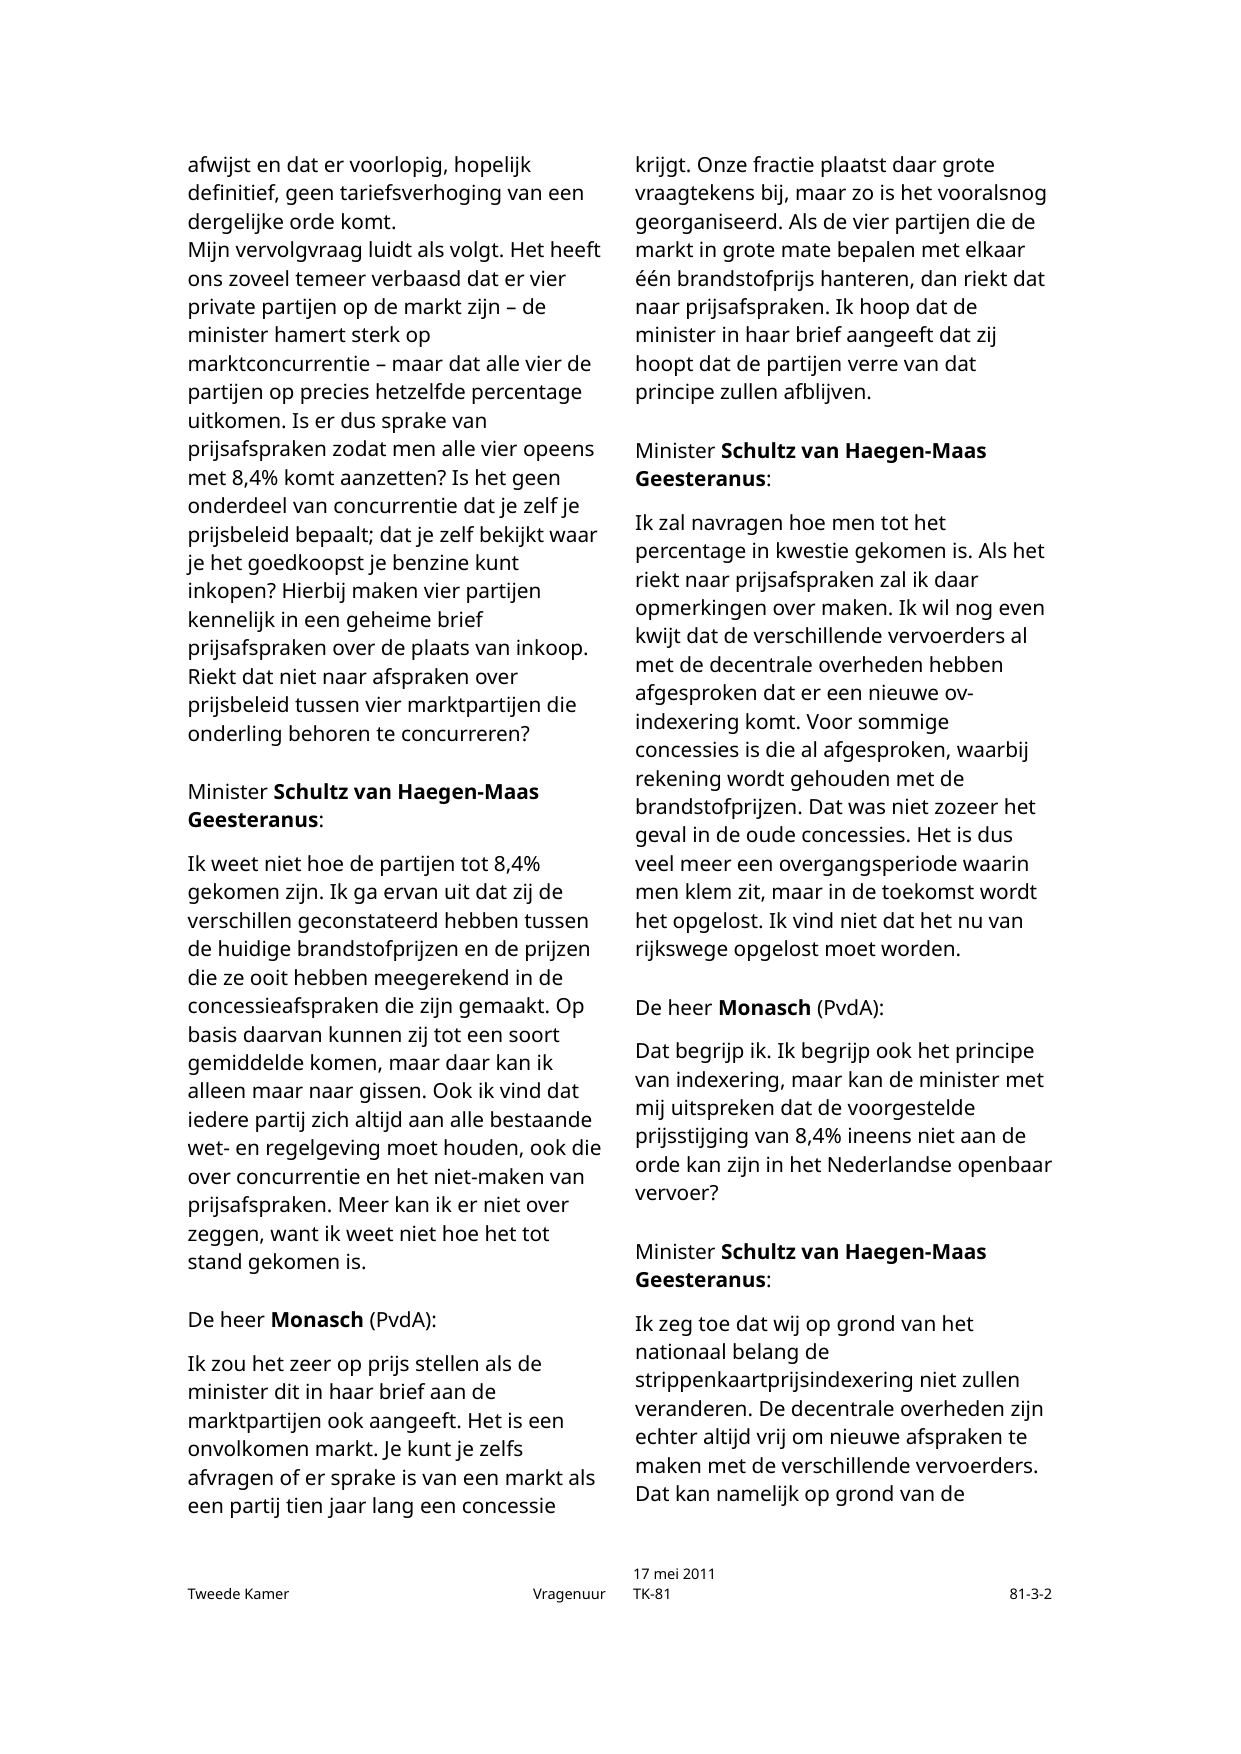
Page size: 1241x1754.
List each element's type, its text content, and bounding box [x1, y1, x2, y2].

text Minister Schultz van Haegen-Maas Geesteranus: [187, 777, 605, 834]
text Mijn vervolgvraag luidt als volgt. Het heeft ons zoveel temeer verbaasd dat er vier private partijen op de markt zijn – de minister hamert sterk op marktconcurrentie – maar dat alle vier de partijen op precies hetzelfde percentage uitkomen. Is er dus sprake van prijsafspraken zodat men alle vier opeens met 8,4% komt aanzetten? Is het geen onderdeel van concurrentie dat je zelf je prijsbeleid bepaalt; dat je zelf bekijkt waar je het goedkoopst je benzine kunt inkopen? Hierbij maken vier partijen kennelijk in een geheime brief prijsafspraken over de plaats van inkoop. Riekt dat niet naar afspraken over prijsbeleid tussen vier marktpartijen die onderling behoren te concurreren? [187, 235, 605, 747]
text Dat begrijp ik. Ik begrijp ook het principe van indexering, maar kan de minister met mij uitspreken dat de voorgestelde prijsstijging van 8,4% ineens niet aan de orde kan zijn in het Nederlandse openbaar vervoer? [635, 1036, 1053, 1207]
text Ik weet niet hoe de partijen tot 8,4% gekomen zijn. Ik ga ervan uit dat zij de verschillen geconstateerd hebben tussen de huidige brandstofprijzen en de prijzen die ze ooit hebben meegerekend in de concessieafspraken die zijn gemaakt. Op basis daarvan kunnen zij tot een soort gemiddelde komen, maar daar kan ik alleen maar naar gissen. Ook ik vind dat iedere partij zich altijd aan alle bestaande wet- en regelgeving moet houden, ook die over concurrentie en het niet-maken van prijsafspraken. Meer kan ik er niet over zeggen, want ik weet niet hoe het tot stand gekomen is. [187, 849, 605, 1276]
text Ik zou het zeer op prijs stellen als de minister dit in haar brief aan de marktpartijen ook aangeeft. Het is een onvolkomen markt. Je kunt je zelfs afvragen of er sprake is van een markt als een partij tien jaar lang een concessie [187, 1349, 605, 1520]
text Ik zeg toe dat wij op grond van het nationaal belang de strippenkaartprijsindexering niet zullen veranderen. De decentrale overheden zijn echter altijd vrij om nieuwe afspraken te maken met de verschillende vervoerders. Dat kan namelijk op grond van de [635, 1309, 1053, 1508]
text krijgt. Onze fractie plaatst daar grote vraagtekens bij, maar zo is het vooralsnog georganiseerd. Als de vier partijen die de markt in grote mate bepalen met elkaar één brandstofprijs hanteren, dan riekt dat naar prijsafspraken. Ik hoop dat de minister in haar brief aangeeft dat zij hoopt dat de partijen verre van dat principe zullen afblijven. [635, 150, 1053, 406]
text Minister Schultz van Haegen-Maas Geesteranus: [635, 436, 1053, 493]
text De heer Monasch (PvdA): [635, 993, 1053, 1021]
text Minister Schultz van Haegen-Maas Geesteranus: [635, 1237, 1053, 1294]
text De heer Monasch (PvdA): [187, 1306, 605, 1334]
text Ik zal navragen hoe men tot het percentage in kwestie gekomen is. Als het riekt naar prijsafspraken zal ik daar opmerkingen over maken. Ik wil nog even kwijt dat de verschillende vervoerders al met de decentrale overheden hebben afgesproken dat er een nieuwe ov-indexering komt. Voor sommige concessies is die al afgesproken, waarbij rekening wordt gehouden met de brandstofprijzen. Dat was niet zozeer het geval in de oude concessies. Het is dus veel meer een overgangsperiode waarin men klem zit, maar in de toekomst wordt het opgelost. Ik vind niet dat het nu van rijkswege opgelost moet worden. [635, 508, 1053, 963]
text afwijst en dat er voorlopig, hopelijk definitief, geen tariefsverhoging van een dergelijke orde komt. [187, 150, 605, 235]
